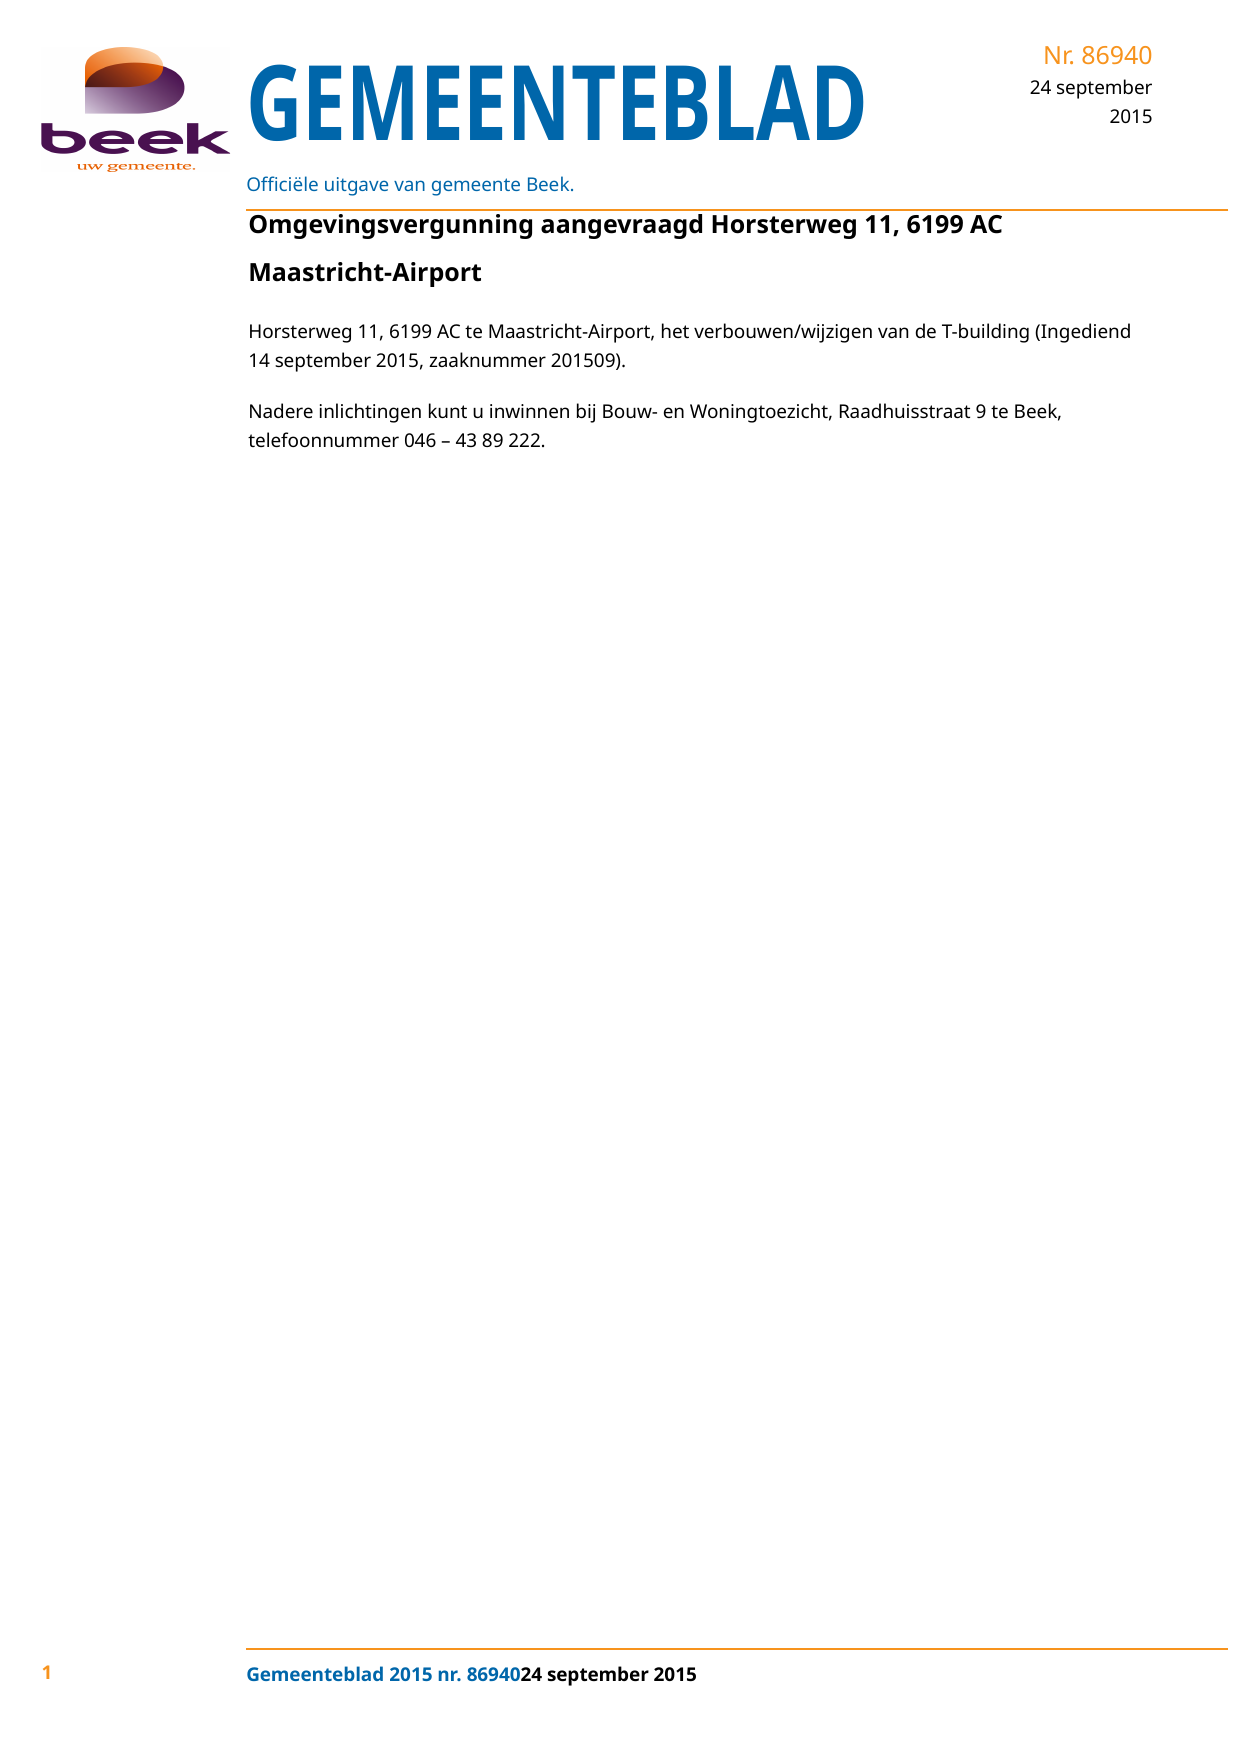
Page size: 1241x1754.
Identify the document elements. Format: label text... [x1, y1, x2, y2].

picture [41, 47, 231, 172]
text Omgevingsvergunning aangevraagd Horsterweg 11, 6199 AC Maastricht-Airport [248, 211, 1152, 288]
text Nadere inlichtingen kunt u inwinnen bij Bouw- en Woningtoezicht, Raadhuisstraat 9 te Beek, telefoonnummer 046 – 43 89 222. [248, 398, 1152, 453]
text Horsterweg 11, 6199 AC te Maastricht-Airport, het verbouwen/wijzigen van de T-building (Ingediend 14 september 2015, zaaknummer 201509). [248, 318, 1152, 373]
